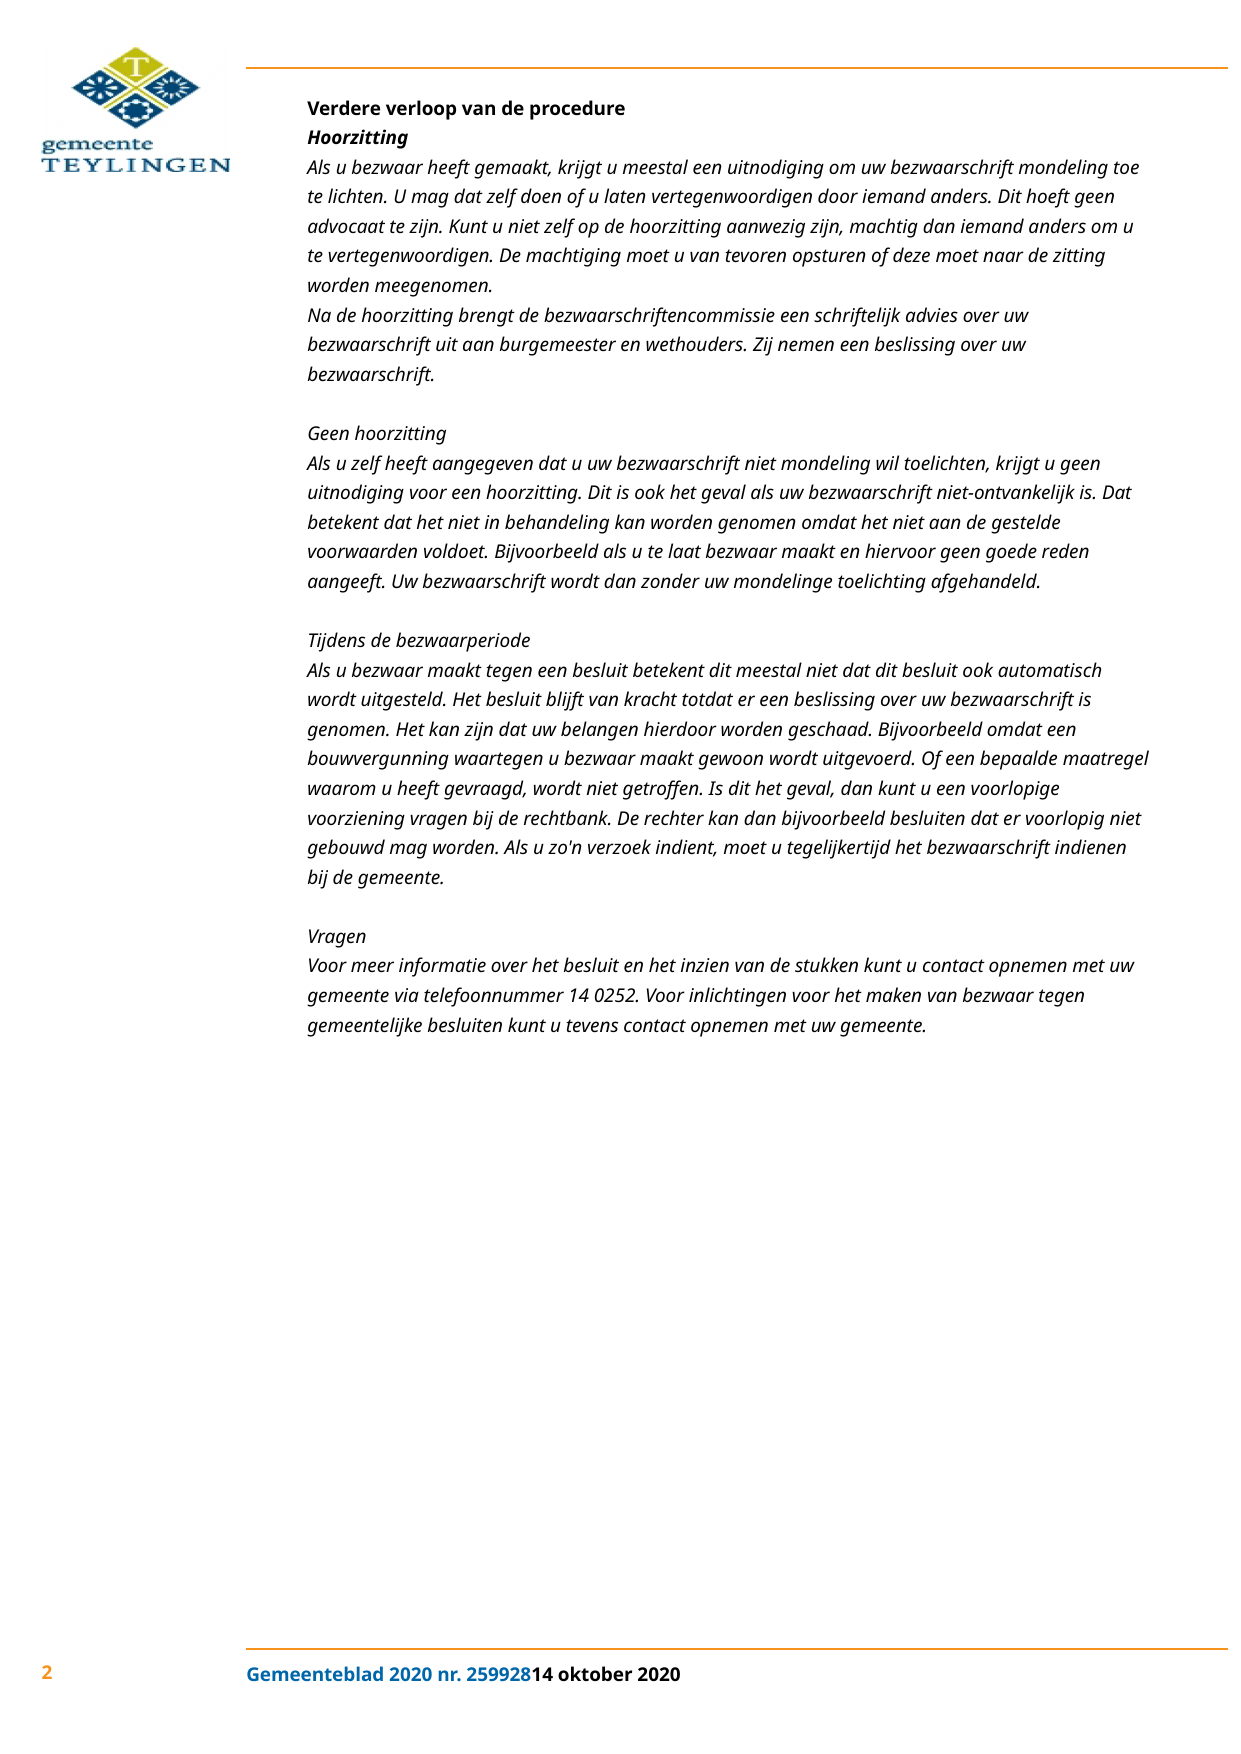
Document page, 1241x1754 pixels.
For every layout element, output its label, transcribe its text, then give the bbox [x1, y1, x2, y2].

list Vragen [248, 923, 1152, 949]
list Tijdens de bezwaarperiode [248, 627, 1152, 653]
list Hoorzitting [248, 124, 1152, 150]
list Als u bezwaar heeft gemaakt, krijgt u meestal een uitnodiging om uw bezwaarschrift mondeling toe te lichten. U mag dat zelf doen of u laten vertegenwoordigen door iemand anders. Dit hoeft geen advocaat te zijn. Kunt u niet zelf op de hoorzitting aanwezig zijn, machtig dan iemand anders om u te vertegenwoordigen. De machtiging moet u van tevoren opsturen of deze moet naar de zitting worden meegenomen. [248, 154, 1152, 298]
list Verdere verloop van de procedure [248, 95, 1152, 121]
picture [41, 47, 231, 172]
list Als u bezwaar maakt tegen een besluit betekent dit meestal niet dat dit besluit ook automatisch wordt uitgesteld. Het besluit blijft van kracht totdat er een beslissing over uw bezwaarschrift is genomen. Het kan zijn dat uw belangen hierdoor worden geschaad. Bijvoorbeeld omdat een bouwvergunning waartegen u bezwaar maakt gewoon wordt uitgevoerd. Of een bepaalde maatregel waarom u heeft gevraagd, wordt niet getroffen. Is dit het geval, dan kunt u een voorlopige voorziening vragen bij de rechtbank. De rechter kan dan bijvoorbeeld besluiten dat er voorlopig niet gebouwd mag worden. Als u zo'n verzoek indient, moet u tegelijkertijd het bezwaarschrift indienen bij de gemeente. [248, 657, 1152, 890]
list Geen hoorzitting [248, 420, 1152, 446]
list Na de hoorzitting brengt de bezwaarschriftencommissie een schriftelijk advies over uw bezwaarschrift uit aan burgemeester en wethouders. Zij nemen een beslissing over uw bezwaarschrift. [248, 302, 1152, 387]
list Voor meer informatie over het besluit en het inzien van de stukken kunt u contact opnemen met uw gemeente via telefoonnummer 14 0252. Voor inlichtingen voor het maken van bezwaar tegen gemeentelijke besluiten kunt u tevens contact opnemen met uw gemeente. [248, 953, 1152, 1038]
list Als u zelf heeft aangegeven dat u uw bezwaarschrift niet mondeling wil toelichten, krijgt u geen uitnodiging voor een hoorzitting. Dit is ook het geval als uw bezwaarschrift niet-ontvankelijk is. Dat betekent dat het niet in behandeling kan worden genomen omdat het niet aan de gestelde voorwaarden voldoet. Bijvoorbeeld als u te laat bezwaar maakt en hiervoor geen goede reden aangeeft. Uw bezwaarschrift wordt dan zonder uw mondelinge toelichting afgehandeld. [248, 450, 1152, 594]
